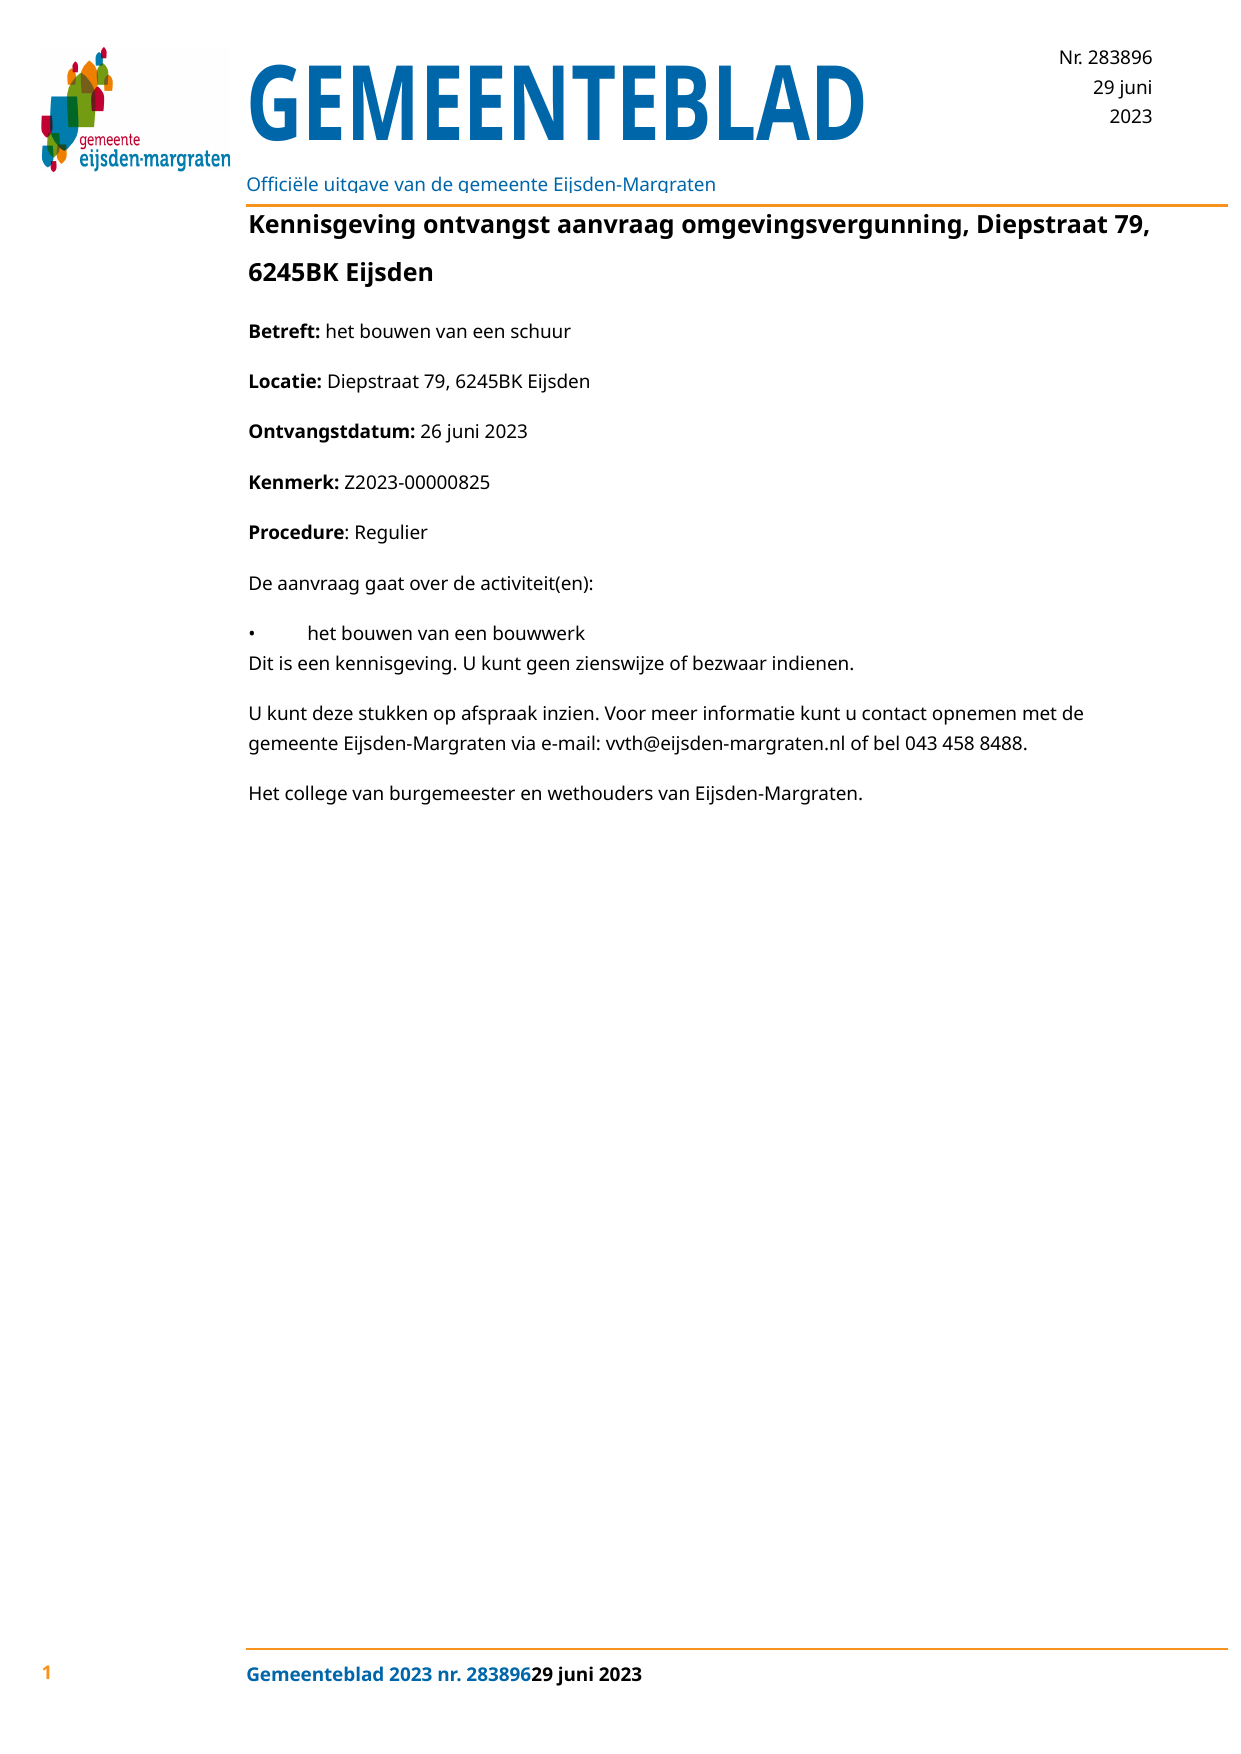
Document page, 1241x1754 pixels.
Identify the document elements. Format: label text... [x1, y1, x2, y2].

text Procedure: Regulier [248, 519, 1152, 545]
text Ontvangstdatum: 26 juni 2023 [248, 419, 1152, 444]
text Locatie: Diepstraat 79, 6245BK Eijsden [248, 368, 1152, 394]
list het bouwen van een bouwwerk [248, 620, 1152, 646]
text Kennisgeving ontvangst aanvraag omgevingsvergunning, Diepstraat 79, 6245BK Eijsden [248, 207, 1152, 288]
text De aanvraag gaat over de activiteit(en): [248, 570, 1152, 596]
text Kenmerk: Z2023-00000825 [248, 469, 1152, 495]
text Dit is een kennisgeving. U kunt geen zienswijze of bezwaar indienen. [248, 650, 1152, 676]
picture [41, 47, 231, 172]
text Betreft: het bouwen van een schuur [248, 318, 1152, 344]
text Het college van burgemeester en wethouders van Eijsden-Margraten. [248, 780, 1152, 806]
text U kunt deze stukken op afspraak inzien. Voor meer informatie kunt u contact opnemen met de gemeente Eijsden-Margraten via e-mail: vvth@eijsden-margraten.nl of bel 043 458 8488. [248, 700, 1152, 756]
